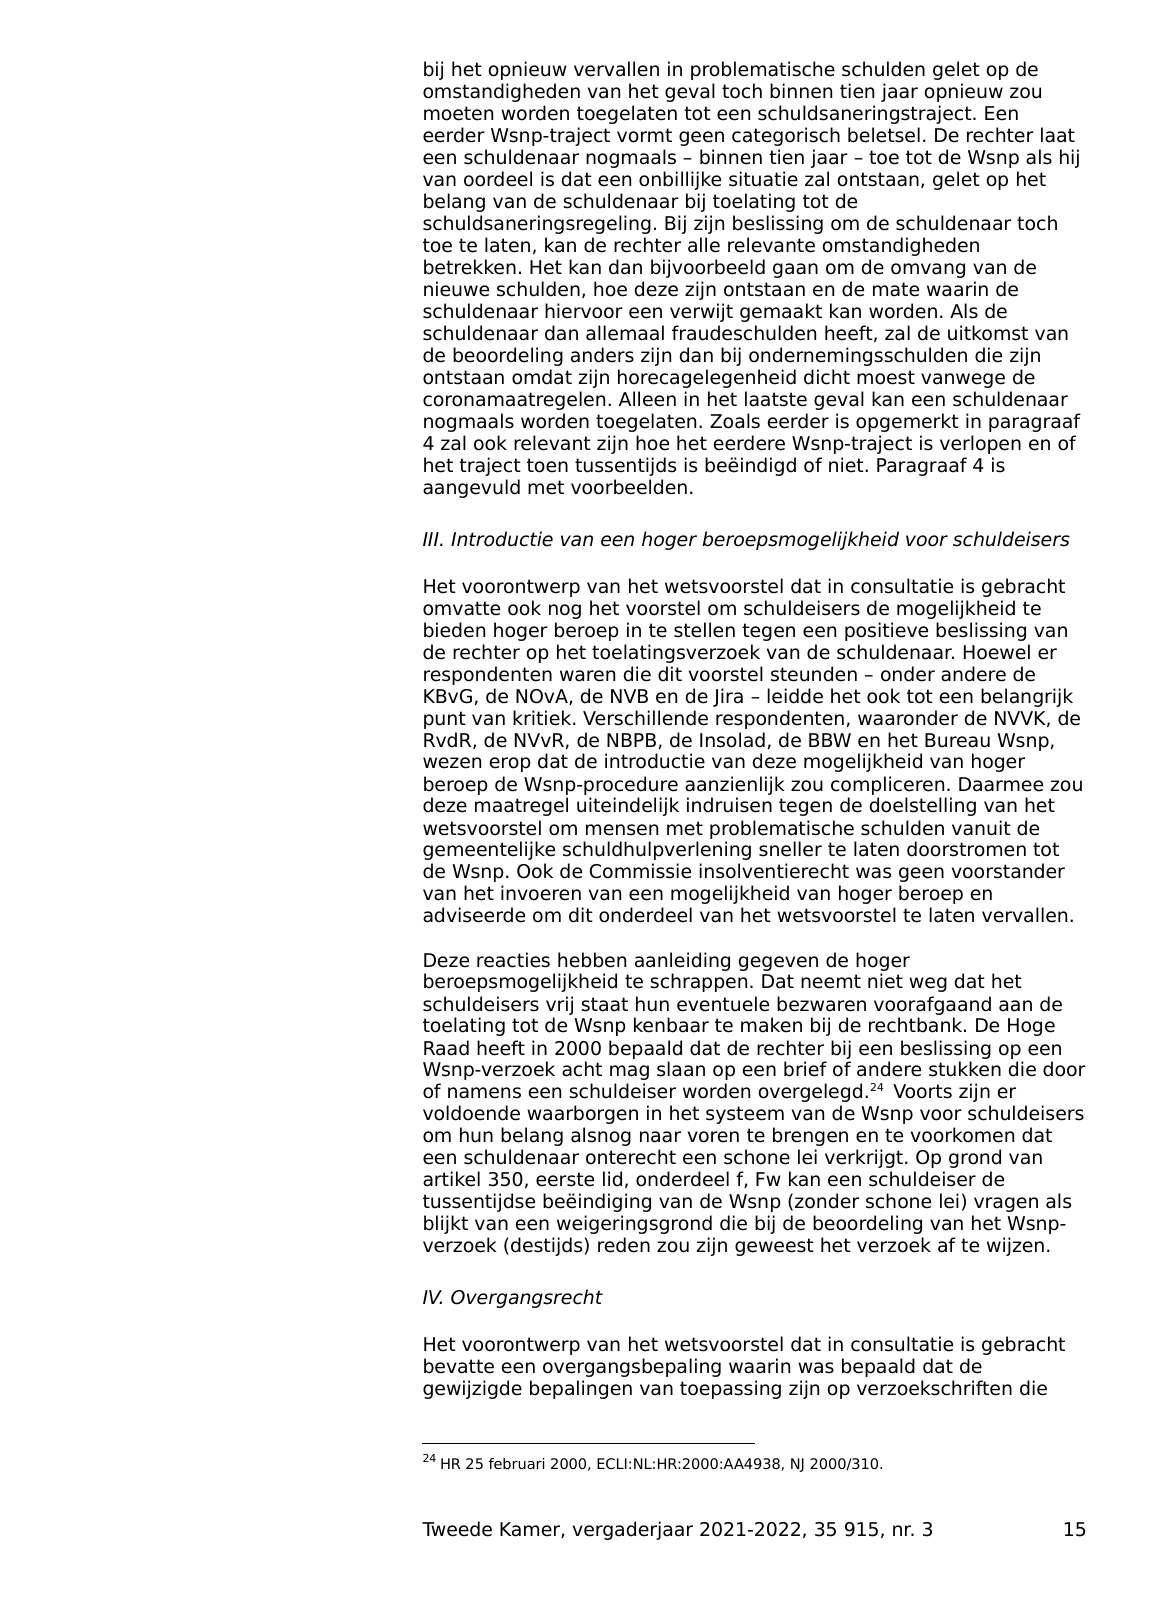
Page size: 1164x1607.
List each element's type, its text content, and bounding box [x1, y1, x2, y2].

text HR 25 februari 2000, ECLI:NL:HR:2000:AA4938, NJ 2000/310. [422, 1452, 1087, 1474]
subtitle IV. Overgangsrecht [422, 1287, 1087, 1309]
text Het voorontwerp van het wetsvoorstel dat in consultatie is gebracht omvatte ook nog het voorstel om schuldeisers de mogelijkheid te bieden hoger beroep in te stellen tegen een positieve beslissing van de rechter op het toelatingsverzoek van de schuldenaar. Hoewel er respondenten waren die dit voorstel steunden – onder andere de KBvG, de NOvA, de NVB en de Jira – leidde het ook tot een belangrijk punt van kritiek. Verschillende respondenten, waaronder de NVVK, de RvdR, de NVvR, de NBPB, de Insolad, de BBW en het Bureau Wsnp, wezen erop dat de introductie van deze mogelijkheid van hoger beroep de Wsnp-procedure aanzienlijk zou compliceren. Daarmee zou deze maatregel uiteindelijk indruisen tegen de doelstelling van het wetsvoorstel om mensen met problematische schulden vanuit de gemeentelijke schuldhulpverlening sneller te laten doorstromen tot de Wsnp. Ook de Commissie insolventierecht was geen voorstander van het invoeren van een mogelijkheid van hoger beroep en adviseerde om dit onderdeel van het wetsvoorstel te laten vervallen. [422, 576, 1087, 927]
text Het voorontwerp van het wetsvoorstel dat in consultatie is gebracht bevatte een overgangsbepaling waarin was bepaald dat de gewijzigde bepalingen van toepassing zijn op verzoekschriften die [422, 1334, 1087, 1400]
text Deze reacties hebben aanleiding gegeven de hoger beroepsmogelijkheid te schrappen. Dat neemt niet weg dat het schuldeisers vrij staat hun eventuele bezwaren voorafgaand aan de toelating tot de Wsnp kenbaar te maken bij de rechtbank. De Hoge Raad heeft in 2000 bepaald dat de rechter bij een beslissing op een Wsnp-verzoek acht mag slaan op een brief of andere stukken die door of namens een schuldeiser worden overgelegd. Voorts zijn er voldoende waarborgen in het systeem van de Wsnp voor schuldeisers om hun belang alsnog naar voren te brengen en te voorkomen dat een schuldenaar onterecht een schone lei verkrijgt. Op grond van artikel 350, eerste lid, onderdeel f, Fw kan een schuldeiser de tussentijdse beëindiging van de Wsnp (zonder schone lei) vragen als blijkt van een weigeringsgrond die bij de beoordeling van het Wsnp-verzoek (destijds) reden zou zijn geweest het verzoek af te wijzen. [422, 949, 1087, 1257]
text bij het opnieuw vervallen in problematische schulden gelet op de omstandigheden van het geval toch binnen tien jaar opnieuw zou moeten worden toegelaten tot een schuldsaneringstraject. Een eerder Wsnp-traject vormt geen categorisch beletsel. De rechter laat een schuldenaar nogmaals – binnen tien jaar – toe tot de Wsnp als hij van oordeel is dat een onbillijke situatie zal ontstaan, gelet op het belang van de schuldenaar bij toelating tot de schuldsaneringsregeling. Bij zijn beslissing om de schuldenaar toch toe te laten, kan de rechter alle relevante omstandigheden betrekken. Het kan dan bijvoorbeeld gaan om de omvang van de nieuwe schulden, hoe deze zijn ontstaan en de mate waarin de schuldenaar hiervoor een verwijt gemaakt kan worden. Als de schuldenaar dan allemaal fraudeschulden heeft, zal de uitkomst van de beoordeling anders zijn dan bij ondernemingsschulden die zijn ontstaan omdat zijn horecagelegenheid dicht moest vanwege de coronamaatregelen. Alleen in het laatste geval kan een schuldenaar nogmaals worden toegelaten. Zoals eerder is opgemerkt in paragraaf 4 zal ook relevant zijn hoe het eerdere Wsnp-traject is verlopen en of het traject toen tussentijds is beëindigd of niet. Paragraaf 4 is aangevuld met voorbeelden. [422, 59, 1087, 499]
subtitle III. Introductie van een hoger beroepsmogelijkheid voor schuldeisers [422, 529, 1087, 551]
